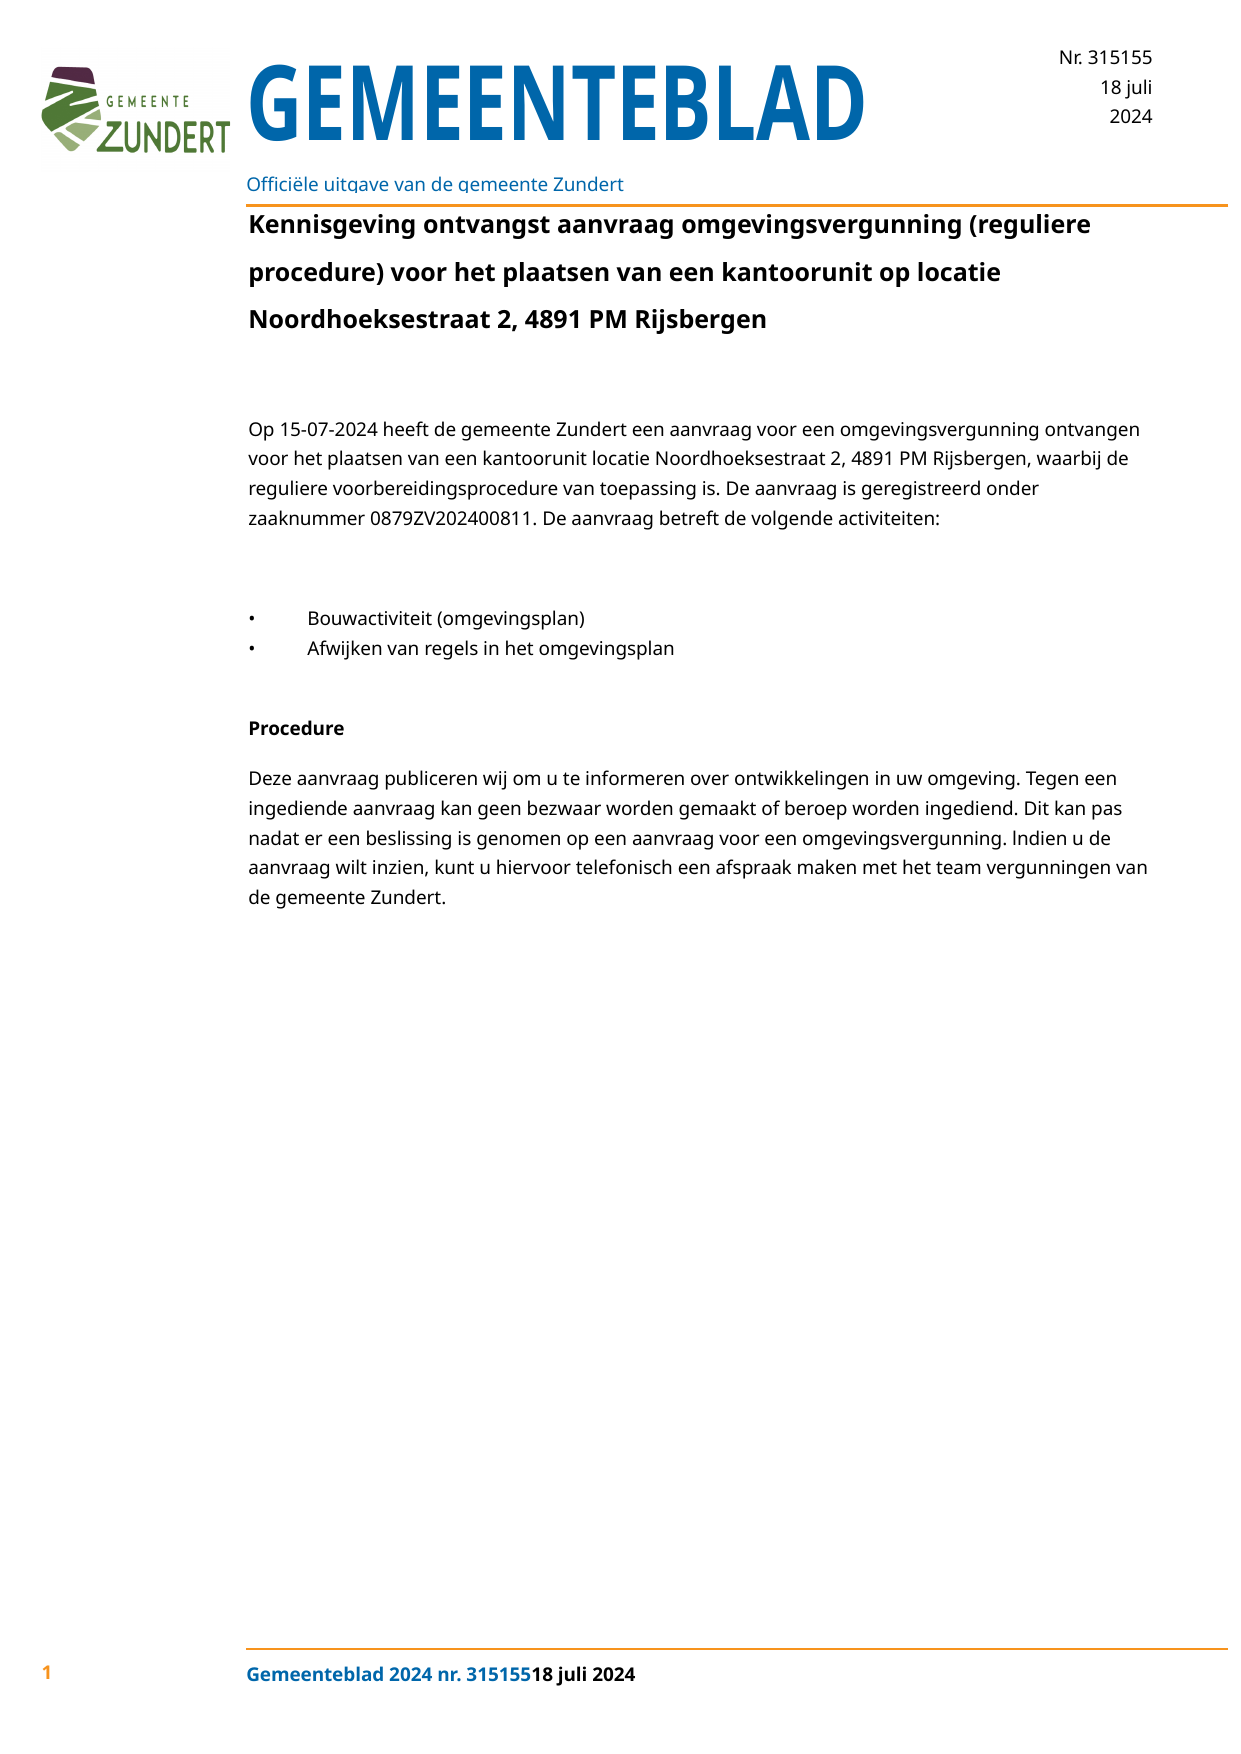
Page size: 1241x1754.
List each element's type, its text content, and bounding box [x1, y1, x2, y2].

list Bouwactiviteit (omgevingsplan) [248, 606, 1152, 631]
text Op 15-07-2024 heeft de gemeente Zundert een aanvraag voor een omgevingsvergunning ontvangen voor het plaatsen van een kantoorunit locatie Noordhoeksestraat 2, 4891 PM Rijsbergen, waarbij de reguliere voorbereidingsprocedure van toepassing is. De aanvraag is geregistreerd onder zaaknummer 0879ZV202400811. De aanvraag betreft de volgende activiteiten: [248, 416, 1152, 530]
list Afwijken van regels in het omgevingsplan [248, 635, 1152, 661]
picture [41, 47, 231, 172]
text Procedure [248, 715, 1152, 741]
text Deze aanvraag publiceren wij om u te informeren over ontwikkelingen in uw omgeving. Tegen een ingediende aanvraag kan geen bezwaar worden gemaakt of beroep worden ingediend. Dit kan pas nadat er een beslissing is genomen op een aanvraag voor een omgevingsvergunning. lndien u de aanvraag wilt inzien, kunt u hiervoor telefonisch een afspraak maken met het team vergunningen van de gemeente Zundert. [248, 766, 1152, 909]
text Kennisgeving ontvangst aanvraag omgevingsvergunning (reguliere procedure) voor het plaatsen van een kantoorunit op locatie Noordhoeksestraat 2, 4891 PM Rijsbergen [248, 207, 1152, 336]
